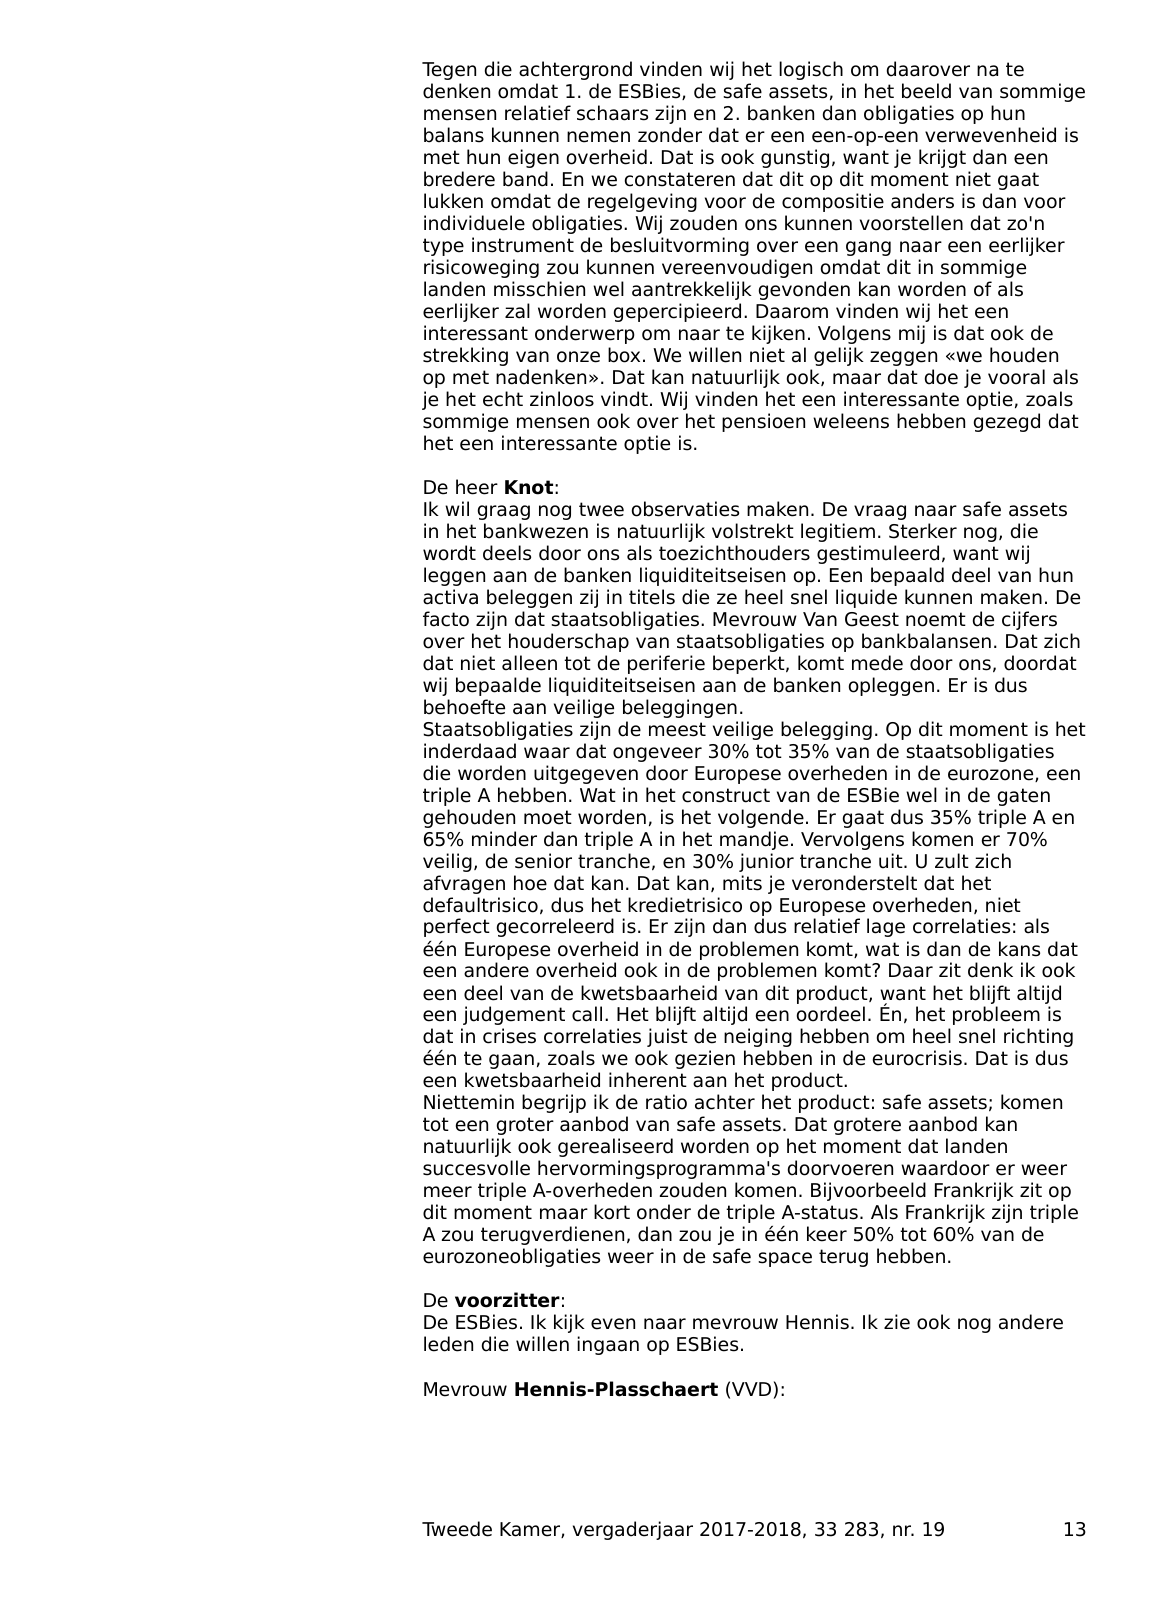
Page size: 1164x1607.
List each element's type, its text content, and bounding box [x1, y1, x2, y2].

text Ik wil graag nog twee observaties maken. De vraag naar safe assets in het bankwezen is natuurlijk volstrekt legitiem. Sterker nog, die wordt deels door ons als toezichthouders gestimuleerd, want wij leggen aan de banken liquiditeitseisen op. Een bepaald deel van hun activa beleggen zij in titels die ze heel snel liquide kunnen maken. De facto zijn dat staatsobligaties. Mevrouw Van Geest noemt de cijfers over het houderschap van staatsobligaties op bankbalansen. Dat zich dat niet alleen tot de periferie beperkt, komt mede door ons, doordat wij bepaalde liquiditeitseisen aan de banken opleggen. Er is dus behoefte aan veilige beleggingen. [422, 499, 1087, 719]
text De ESBies. Ik kijk even naar mevrouw Hennis. Ik zie ook nog andere leden die willen ingaan op ESBies. [422, 1312, 1087, 1356]
text Mevrouw Hennis-Plasschaert (VVD): [422, 1378, 1087, 1400]
text De heer Knot: [422, 477, 1087, 499]
text Staatsobligaties zijn de meest veilige belegging. Op dit moment is het inderdaad waar dat ongeveer 30% tot 35% van de staatsobligaties die worden uitgegeven door Europese overheden in de eurozone, een triple A hebben. Wat in het construct van de ESBie wel in de gaten gehouden moet worden, is het volgende. Er gaat dus 35% triple A en 65% minder dan triple A in het mandje. Vervolgens komen er 70% veilig, de senior tranche, en 30% junior tranche uit. U zult zich afvragen hoe dat kan. Dat kan, mits je veronderstelt dat het defaultrisico, dus het kredietrisico op Europese overheden, niet perfect gecorreleerd is. Er zijn dan dus relatief lage correlaties: als één Europese overheid in de problemen komt, wat is dan de kans dat een andere overheid ook in de problemen komt? Daar zit denk ik ook een deel van de kwetsbaarheid van dit product, want het blijft altijd een judgement call. Het blijft altijd een oordeel. Én, het probleem is dat in crises correlaties juist de neiging hebben om heel snel richting één te gaan, zoals we ook gezien hebben in de eurocrisis. Dat is dus een kwetsbaarheid inherent aan het product. [422, 719, 1087, 1092]
text Tegen die achtergrond vinden wij het logisch om daarover na te denken omdat 1. de ESBies, de safe assets, in het beeld van sommige mensen relatief schaars zijn en 2. banken dan obligaties op hun balans kunnen nemen zonder dat er een een-op-een verwevenheid is met hun eigen overheid. Dat is ook gunstig, want je krijgt dan een bredere band. En we constateren dat dit op dit moment niet gaat lukken omdat de regelgeving voor de compositie anders is dan voor individuele obligaties. Wij zouden ons kunnen voorstellen dat zo'n type instrument de besluitvorming over een gang naar een eerlijker risicoweging zou kunnen vereenvoudigen omdat dit in sommige landen misschien wel aantrekkelijk gevonden kan worden of als eerlijker zal worden gepercipieerd. Daarom vinden wij het een interessant onderwerp om naar te kijken. Volgens mij is dat ook de strekking van onze box. We willen niet al gelijk zeggen «we houden op met nadenken». Dat kan natuurlijk ook, maar dat doe je vooral als je het echt zinloos vindt. Wij vinden het een interessante optie, zoals sommige mensen ook over het pensioen weleens hebben gezegd dat het een interessante optie is. [422, 59, 1087, 455]
text Niettemin begrijp ik de ratio achter het product: safe assets; komen tot een groter aanbod van safe assets. Dat grotere aanbod kan natuurlijk ook gerealiseerd worden op het moment dat landen succesvolle hervormingsprogramma's doorvoeren waardoor er weer meer triple A-overheden zouden komen. Bijvoorbeeld Frankrijk zit op dit moment maar kort onder de triple A-status. Als Frankrijk zijn triple A zou terugverdienen, dan zou je in één keer 50% tot 60% van de eurozoneobligaties weer in de safe space terug hebben. [422, 1092, 1087, 1268]
text De voorzitter: [422, 1290, 1087, 1312]
